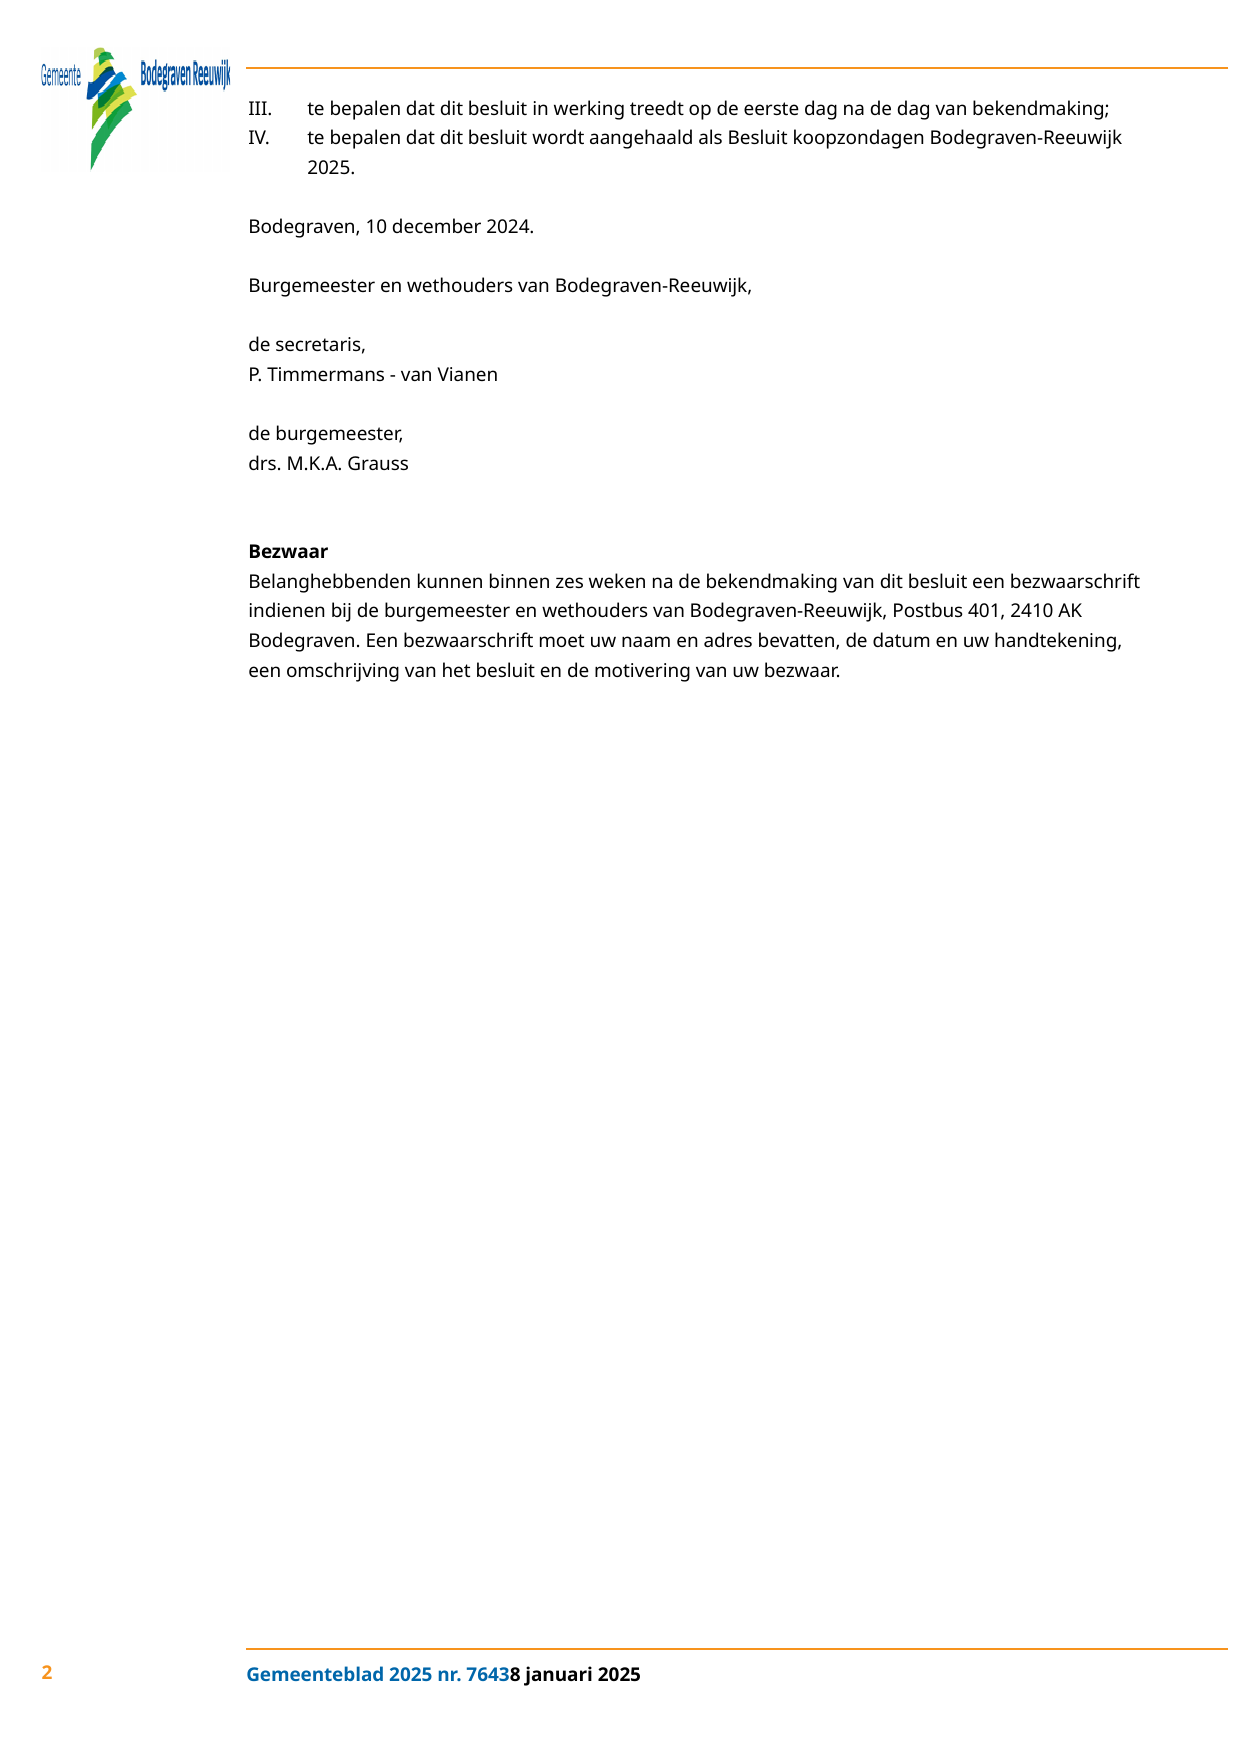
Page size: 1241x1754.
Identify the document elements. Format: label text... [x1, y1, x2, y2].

list te bepalen dat dit besluit wordt aangehaald als Besluit koopzondagen Bodegraven-Reeuwijk 2025. [248, 124, 1152, 180]
text de burgemeester, [248, 420, 1152, 446]
text Belanghebbenden kunnen binnen zes weken na de bekendmaking van dit besluit een bezwaarschrift indienen bij de burgemeester en wethouders van Bodegraven-Reeuwijk, Postbus 401, 2410 AK Bodegraven. Een bezwaarschrift moet uw naam en adres bevatten, de datum en uw handtekening, een omschrijving van het besluit en de motivering van uw bezwaar. [248, 568, 1152, 683]
text Bodegraven, 10 december 2024. [248, 213, 1152, 239]
text P. Timmermans - van Vianen [248, 361, 1152, 387]
text Bezwaar [248, 538, 1152, 564]
text drs. M.K.A. Grauss [248, 450, 1152, 476]
text Burgemeester en wethouders van Bodegraven-Reeuwijk, [248, 272, 1152, 298]
picture [41, 47, 231, 172]
list te bepalen dat dit besluit in werking treedt op de eerste dag na de dag van bekendmaking; [248, 95, 1152, 121]
text de secretaris, [248, 331, 1152, 357]
